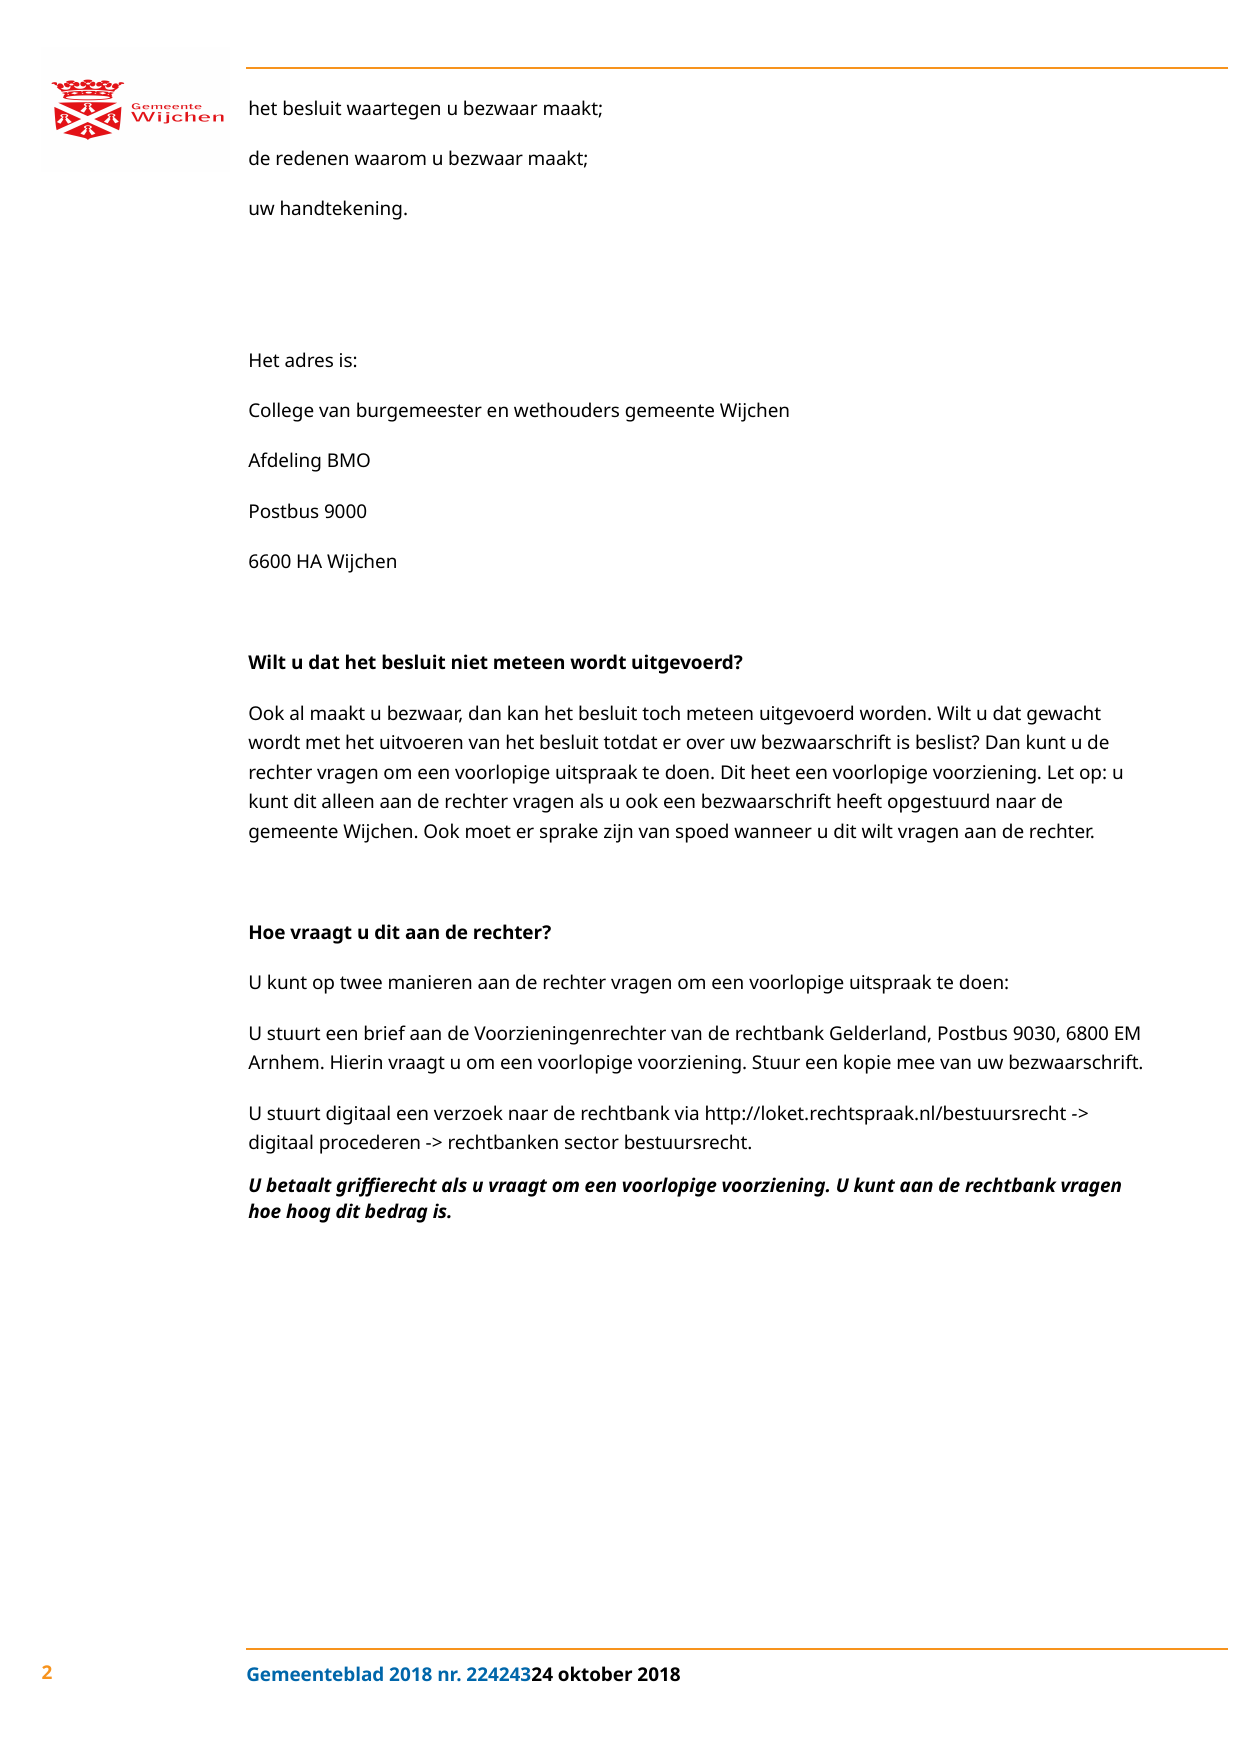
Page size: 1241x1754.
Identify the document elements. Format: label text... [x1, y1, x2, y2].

text Het adres is: [248, 347, 1152, 373]
text U stuurt een brief aan de Voorzieningenrechter van de rechtbank Gelderland, Postbus 9030, 6800 EM Arnhem. Hierin vraagt u om een voorlopige voorziening. Stuur een kopie mee van uw bezwaarschrift. [248, 1020, 1152, 1075]
text Afdeling BMO [248, 448, 1152, 473]
text Wilt u dat het besluit niet meteen wordt uitgevoerd? [248, 649, 1152, 675]
picture [41, 47, 231, 172]
text Postbus 9000 [248, 498, 1152, 524]
text Ook al maakt u bezwaar, dan kan het besluit toch meteen uitgevoerd worden. Wilt u dat gewacht wordt met het uitvoeren van het besluit totdat er over uw bezwaarschrift is beslist? Dan kunt u de rechter vragen om een voorlopige uitspraak te doen. Dit heet een voorlopige voorziening. Let op: u kunt dit alleen aan de rechter vragen als u ook een bezwaarschrift heeft opgestuurd naar de gemeente Wijchen. Ook moet er sprake zijn van spoed wanneer u dit wilt vragen aan de rechter. [248, 700, 1152, 844]
text uw handtekening. [248, 196, 1152, 221]
text 6600 HA Wijchen [248, 548, 1152, 574]
text de redenen waarom u bezwaar maakt; [248, 145, 1152, 171]
text het besluit waartegen u bezwaar maakt; [248, 95, 1152, 121]
text U betaalt griffierecht als u vraagt om een voorlopige voorziening. U kunt aan de rechtbank vragen hoe hoog dit bedrag is. [248, 1172, 1152, 1224]
text College van burgemeester en wethouders gemeente Wijchen [248, 397, 1152, 423]
text Hoe vraagt u dit aan de rechter? [248, 919, 1152, 945]
text U kunt op twee manieren aan de rechter vragen om een voorlopige uitspraak te doen: [248, 969, 1152, 995]
text U stuurt digitaal een verzoek naar de rechtbank via http://loket.rechtspraak.nl/bestuursrecht -> digitaal procederen -> rechtbanken sector bestuursrecht. [248, 1100, 1152, 1155]
